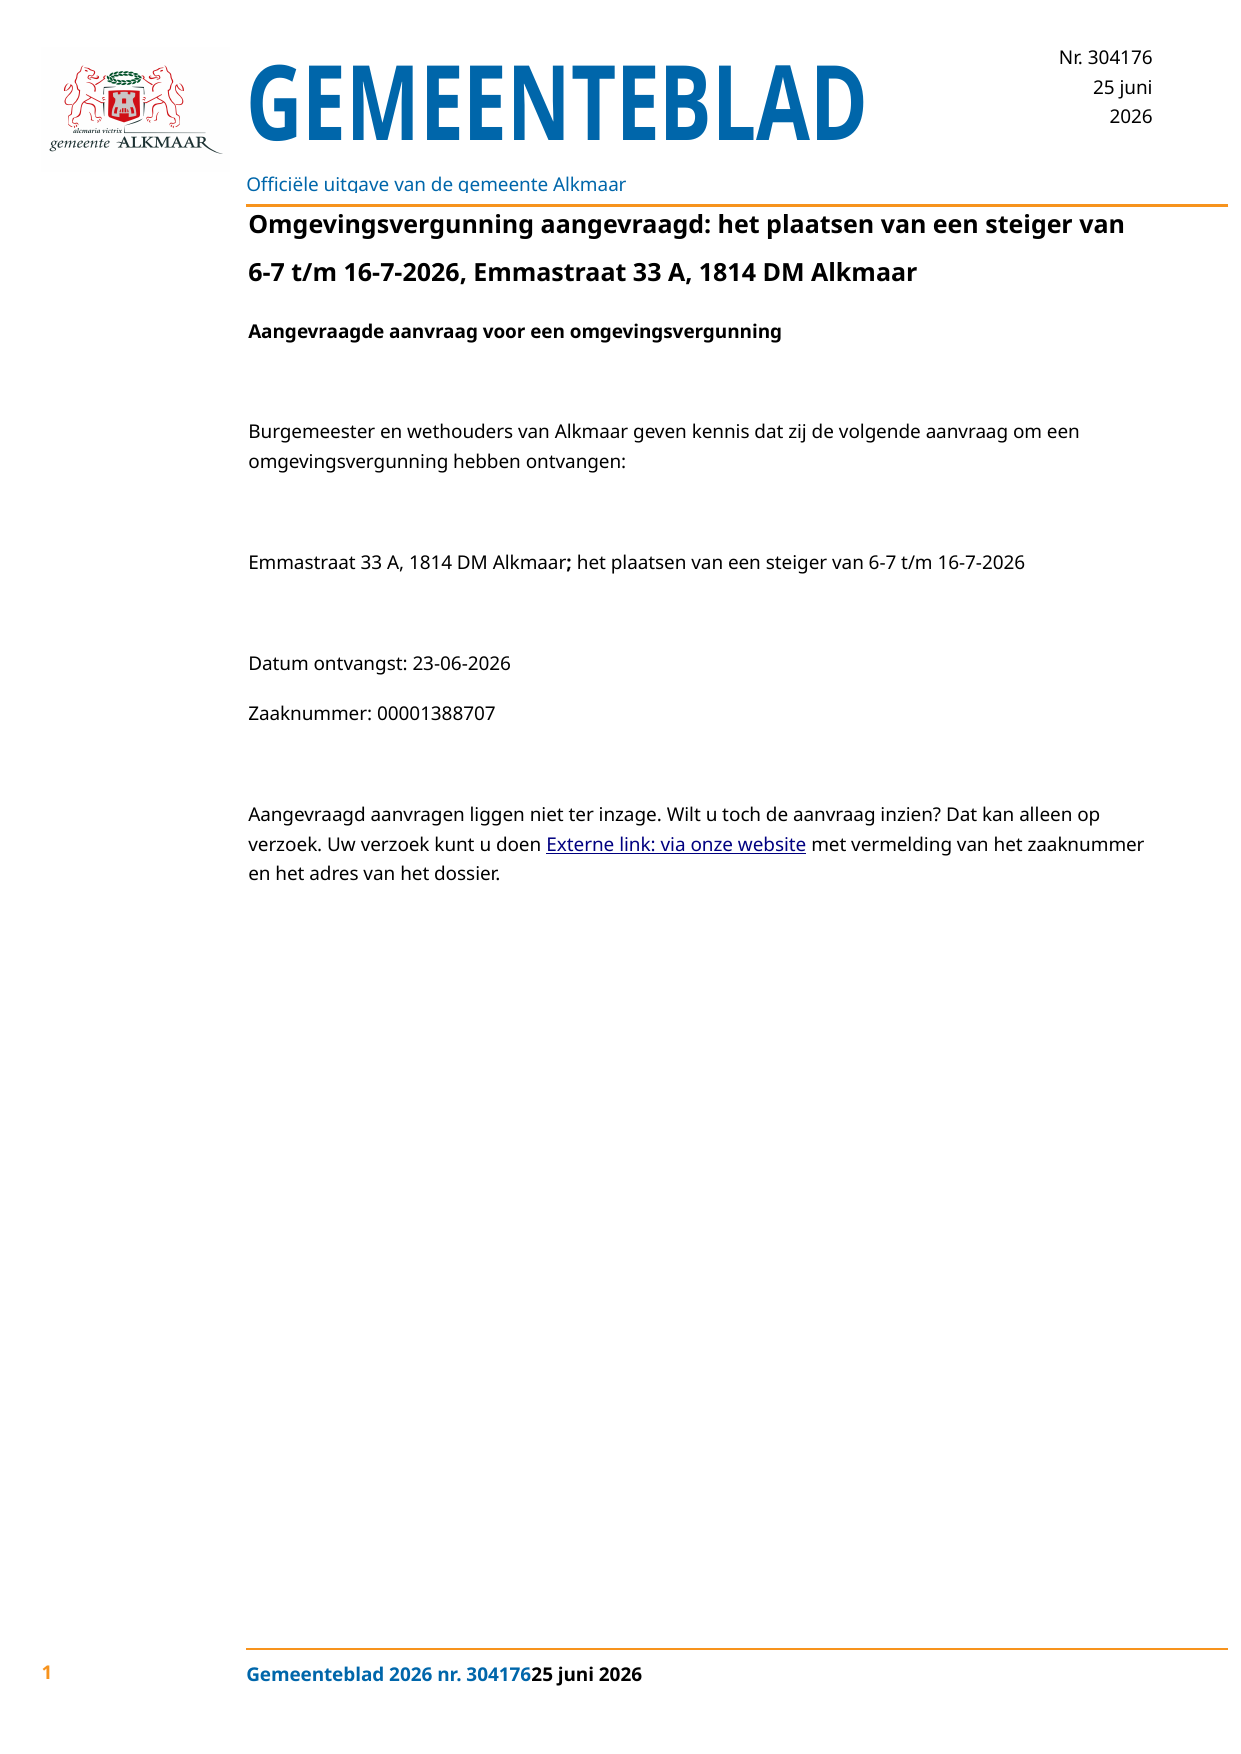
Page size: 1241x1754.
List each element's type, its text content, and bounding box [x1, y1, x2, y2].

text Omgevingsvergunning aangevraagd: het plaatsen van een steiger van 6-7 t/m 16-7-2026, Emmastraat 33 A, 1814 DM Alkmaar [248, 207, 1152, 288]
text Aangevraagd aanvragen liggen niet ter inzage. Wilt u toch de aanvraag inzien? Dat kan alleen op verzoek. Uw verzoek kunt u doen Externe link: via onze website met vermelding van het zaaknummer en het adres van het dossier. [248, 801, 1152, 886]
text Datum ontvangst: 23-06-2026 [248, 650, 1152, 676]
text Zaaknummer: 00001388707 [248, 700, 1152, 726]
text Burgemeester en wethouders van Alkmaar geven kennis dat zij de volgende aanvraag om een omgevingsvergunning hebben ontvangen: [248, 419, 1152, 474]
text Aangevraagde aanvraag voor een omgevingsvergunning [248, 318, 1152, 344]
picture [41, 47, 231, 172]
text Emmastraat 33 A, 1814 DM Alkmaar; het plaatsen van een steiger van 6-7 t/m 16-7-2026 [248, 549, 1152, 575]
